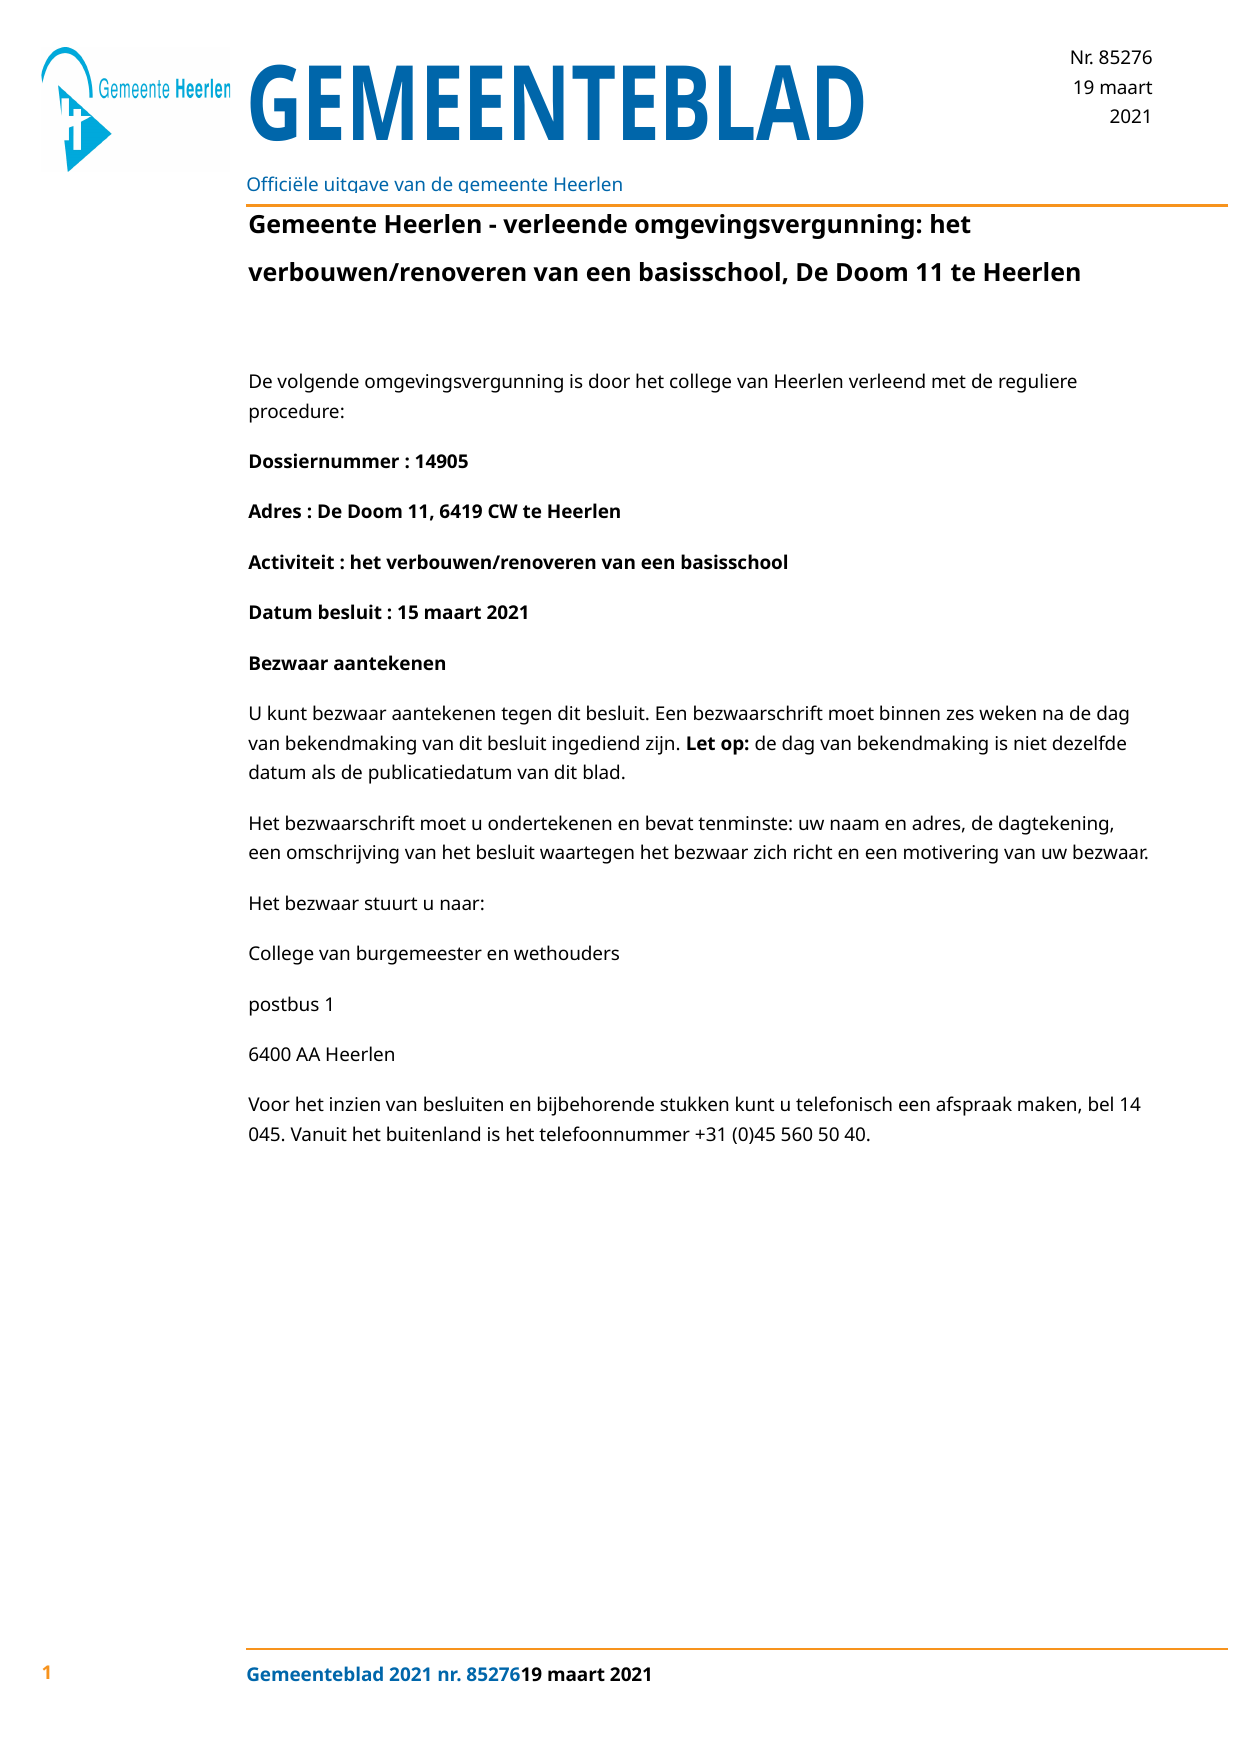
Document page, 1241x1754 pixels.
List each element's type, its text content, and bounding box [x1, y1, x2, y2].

text postbus 1 [248, 991, 1152, 1017]
picture [41, 47, 59, 70]
text Gemeente Heerlen - verleende omgevingsvergunning: het verbouwen/renoveren van een basisschool, De Doom 11 te Heerlen [248, 207, 1152, 288]
text Datum besluit : 15 maart 2021 [248, 599, 1152, 625]
text De volgende omgevingsvergunning is door het college van Heerlen verleend met de reguliere procedure: [248, 368, 1152, 424]
text Adres : De Doom 11, 6419 CW te Heerlen [248, 499, 1152, 524]
text College van burgemeester en wethouders [248, 940, 1152, 966]
text Bezwaar aantekenen [248, 650, 1152, 676]
text Het bezwaar stuurt u naar: [248, 890, 1152, 916]
text Activiteit : het verbouwen/renoveren van een basisschool [248, 549, 1152, 575]
text Voor het inzien van besluiten en bijbehorende stukken kunt u telefonisch een afspraak maken, bel 14 045. Vanuit het buitenland is het telefoonnummer +31 (0)45 560 50 40. [248, 1092, 1152, 1147]
text U kunt bezwaar aantekenen tegen dit besluit. Een bezwaarschrift moet binnen zes weken na de dag van bekendmaking van dit besluit ingediend zijn. Let op: de dag van bekendmaking is niet dezelfde datum als de publicatiedatum van dit blad. [248, 700, 1152, 785]
picture [41, 47, 231, 172]
text Dossiernummer : 14905 [248, 448, 1152, 474]
text 6400 AA Heerlen [248, 1041, 1152, 1067]
text Het bezwaarschrift moet u ondertekenen en bevat tenminste: uw naam en adres, de dagtekening, een omschrijving van het besluit waartegen het bezwaar zich richt en een motivering van uw bezwaar. [248, 810, 1152, 865]
